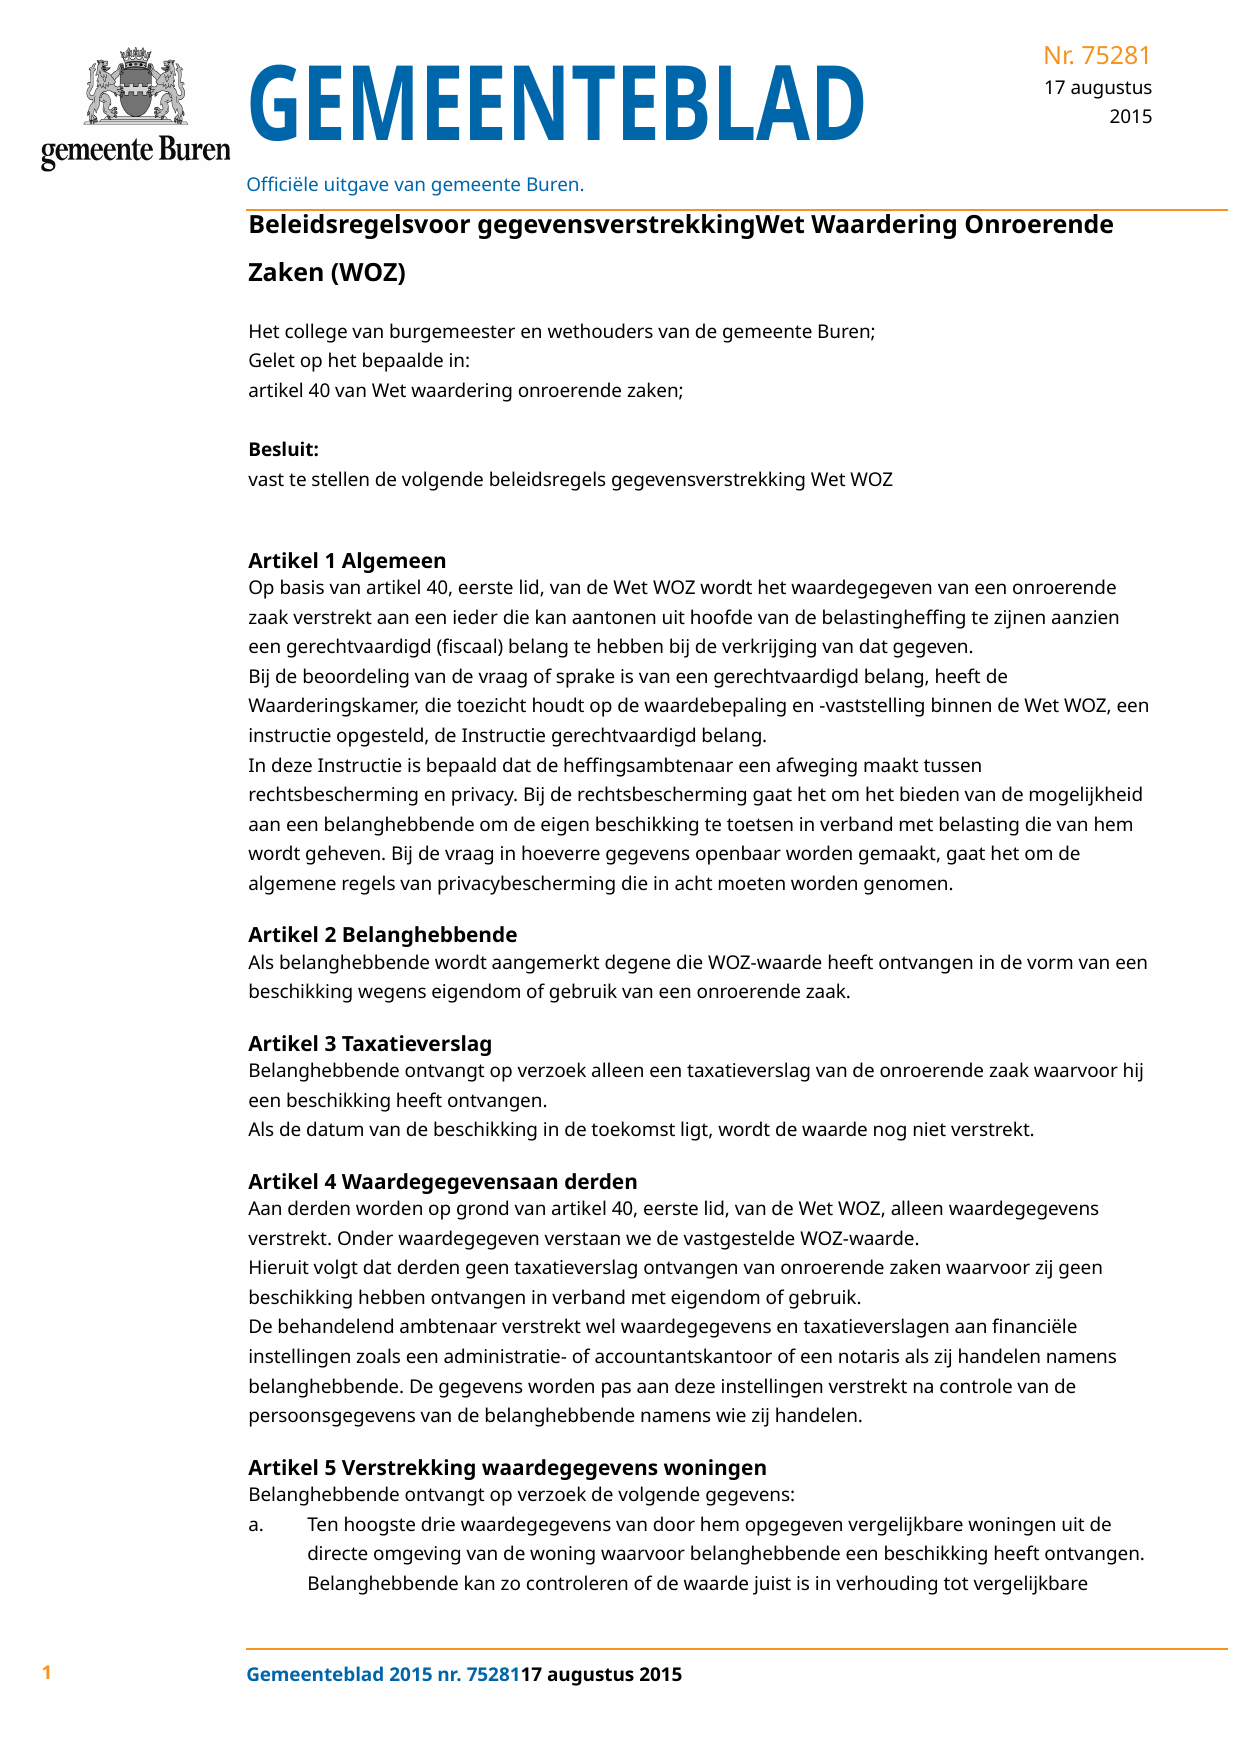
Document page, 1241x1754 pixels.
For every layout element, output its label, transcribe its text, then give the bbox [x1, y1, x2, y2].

text In deze Instructie is bepaald dat de heffingsambtenaar een afweging maakt tussen rechtsbescherming en privacy. Bij de rechtsbescherming gaat het om het bieden van de mogelijkheid aan een belanghebbende om de eigen beschikking te toetsen in verband met belasting die van hem wordt geheven. Bij de vraag in hoeverre gegevens openbaar worden gemaakt, gaat het om de algemene regels van privacybescherming die in acht moeten worden genomen. [248, 752, 1152, 896]
text Bij de beoordeling van de vraag of sprake is van een gerechtvaardigd belang, heeft de Waarderingskamer, die toezicht houdt op de waardebepaling en -vaststelling binnen de Wet WOZ, een instructie opgesteld, de Instructie gerechtvaardigd belang. [248, 663, 1152, 748]
picture [41, 47, 231, 172]
text Belanghebbende ontvangt op verzoek de volgende gegevens: [248, 1481, 1152, 1507]
text Artikel 1 Algemeen [248, 546, 1152, 574]
text Belanghebbende ontvangt op verzoek alleen een taxatieverslag van de onroerende zaak waarvoor hij een beschikking heeft ontvangen. [248, 1057, 1152, 1113]
text Artikel 5 Verstrekking waardegegevens woningen [248, 1453, 1152, 1481]
text Artikel 4 Waardegegevensaan derden [248, 1167, 1152, 1195]
text Gelet op het bepaalde in: [248, 347, 1152, 373]
text artikel 40 van Wet waardering onroerende zaken; [248, 377, 1152, 403]
text Het college van burgemeester en wethouders van de gemeente Buren; [248, 318, 1152, 344]
text Artikel 2 Belanghebbende [248, 921, 1152, 949]
text vast te stellen de volgende beleidsregels gegevensverstrekking Wet WOZ [248, 466, 1152, 492]
text Beleidsregelsvoor gegevensverstrekkingWet Waardering Onroerende Zaken (WOZ) [248, 211, 1152, 288]
text De behandelend ambtenaar verstrekt wel waardegegevens en taxatieverslagen aan financiële instellingen zoals een administratie- of accountantskantoor of een notaris als zij handelen namens belanghebbende. De gegevens worden pas aan deze instellingen verstrekt na controle van de persoonsgegevens van de belanghebbende namens wie zij handelen. [248, 1314, 1152, 1428]
list Ten hoogste drie waardegegevens van door hem opgegeven vergelijkbare woningen uit de directe omgeving van de woning waarvoor belanghebbende een beschikking heeft ontvangen. Belanghebbende kan zo controleren of de waarde juist is in verhouding tot vergelijkbare [248, 1511, 1152, 1596]
text Aan derden worden op grond van artikel 40, eerste lid, van de Wet WOZ, alleen waardegegevens verstrekt. Onder waardegegeven verstaan we de vastgestelde WOZ-waarde. [248, 1195, 1152, 1251]
text Artikel 3 Taxatieverslag [248, 1029, 1152, 1057]
text Als belanghebbende wordt aangemerkt degene die WOZ-waarde heeft ontvangen in de vorm van een beschikking wegens eigendom of gebruik van een onroerende zaak. [248, 949, 1152, 1004]
text Hieruit volgt dat derden geen taxatieverslag ontvangen van onroerende zaken waarvoor zij geen beschikking hebben ontvangen in verband met eigendom of gebruik. [248, 1254, 1152, 1310]
text Op basis van artikel 40, eerste lid, van de Wet WOZ wordt het waardegegeven van een onroerende zaak verstrekt aan een ieder die kan aantonen uit hoofde van de belastingheffing te zijnen aanzien een gerechtvaardigd (fiscaal) belang te hebben bij de verkrijging van dat gegeven. [248, 574, 1152, 659]
text Als de datum van de beschikking in de toekomst ligt, wordt de waarde nog niet verstrekt. [248, 1117, 1152, 1142]
text Besluit: [248, 436, 1152, 462]
